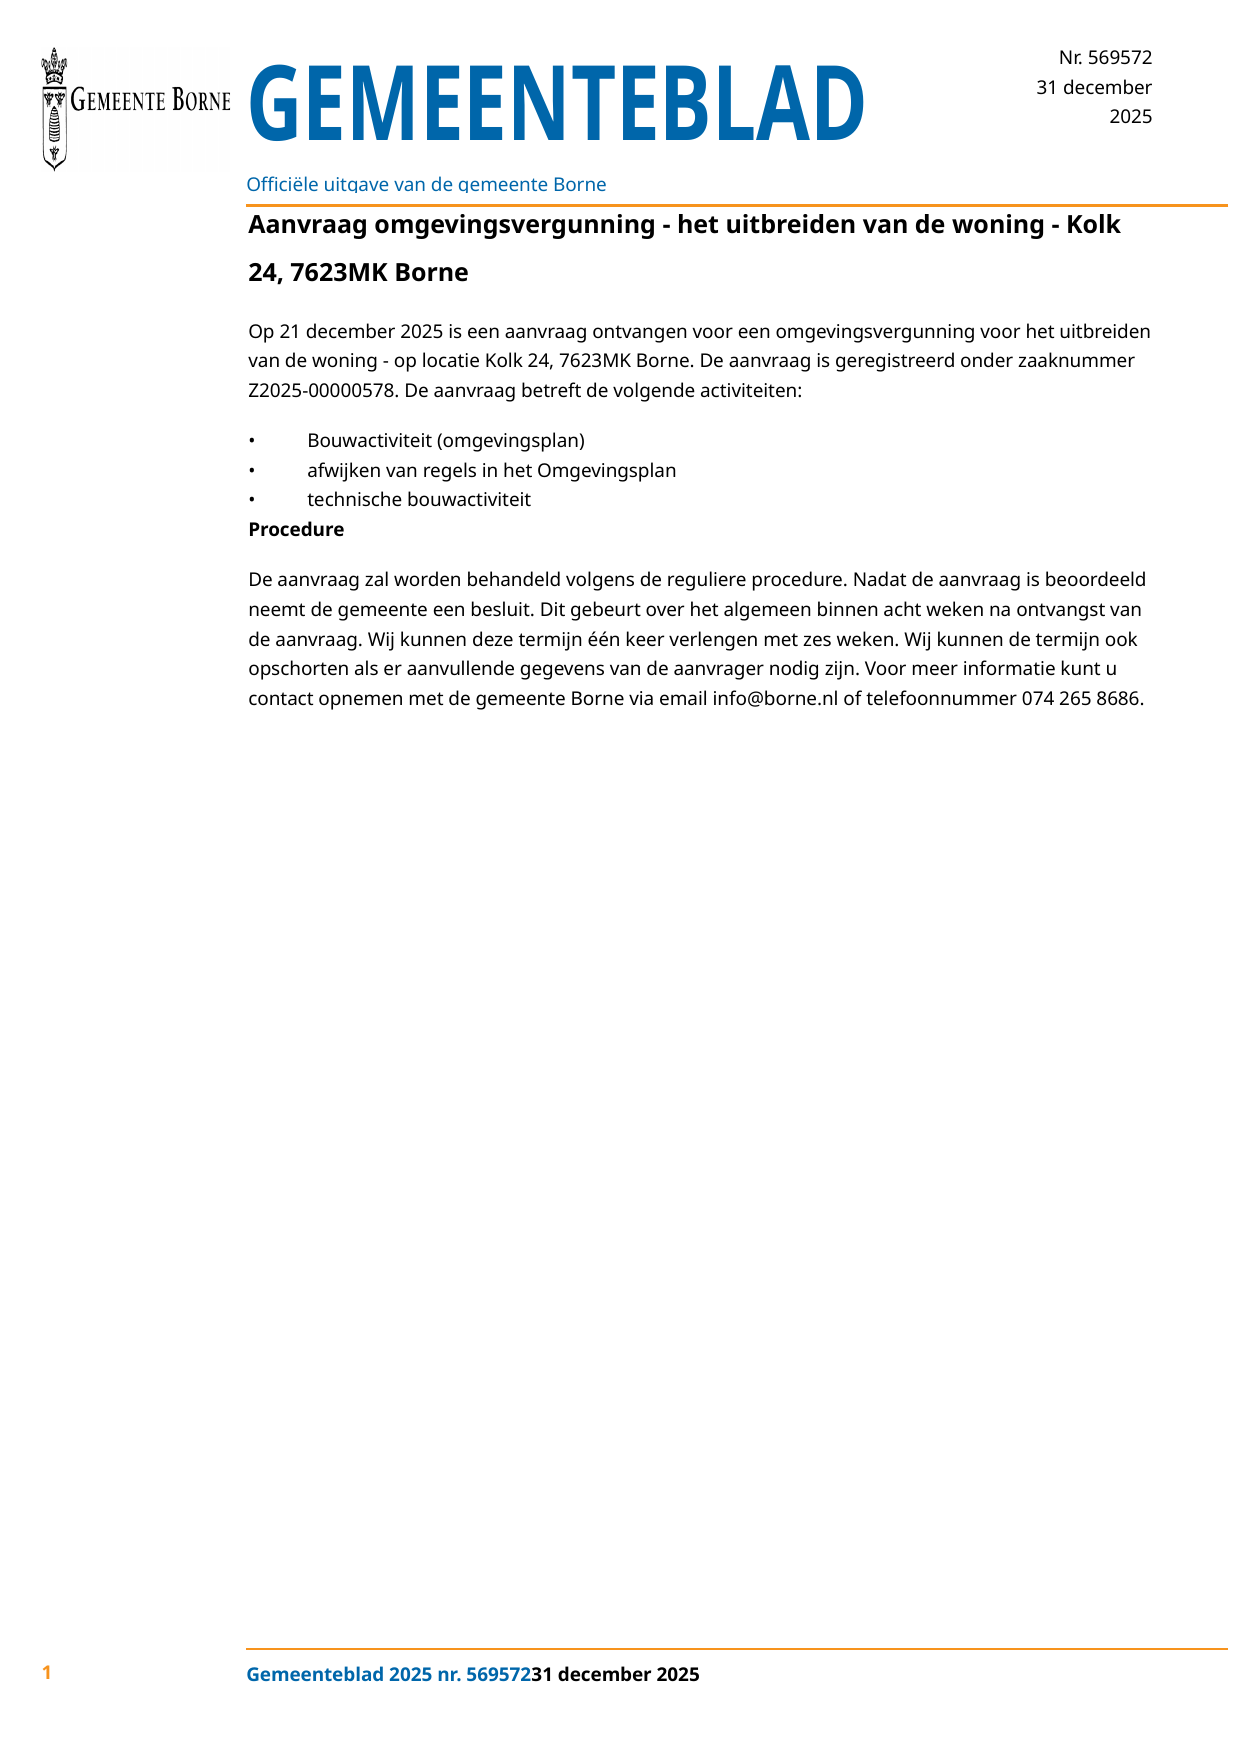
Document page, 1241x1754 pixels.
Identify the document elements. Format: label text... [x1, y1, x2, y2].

list technische bouwactiviteit [248, 487, 1152, 512]
text Aanvraag omgevingsvergunning - het uitbreiden van de woning - Kolk 24, 7623MK Borne [248, 207, 1152, 288]
picture [41, 47, 231, 172]
text De aanvraag zal worden behandeld volgens de reguliere procedure. Nadat de aanvraag is beoordeeld neemt de gemeente een besluit. Dit gebeurt over het algemeen binnen acht weken na ontvangst van de aanvraag. Wij kunnen deze termijn één keer verlengen met zes weken. Wij kunnen de termijn ook opschorten als er aanvullende gegevens van de aanvrager nodig zijn. Voor meer informatie kunt u contact opnemen met de gemeente Borne via email info@borne.nl of telefoonnummer 074 265 8686. [248, 567, 1152, 711]
list Bouwactiviteit (omgevingsplan) [248, 427, 1152, 453]
text Op 21 december 2025 is een aanvraag ontvangen voor een omgevingsvergunning voor het uitbreiden van de woning - op locatie Kolk 24, 7623MK Borne. De aanvraag is geregistreerd onder zaaknummer Z2025-00000578. De aanvraag betreft de volgende activiteiten: [248, 318, 1152, 403]
list afwijken van regels in het Omgevingsplan [248, 457, 1152, 483]
text Procedure [248, 516, 1152, 542]
